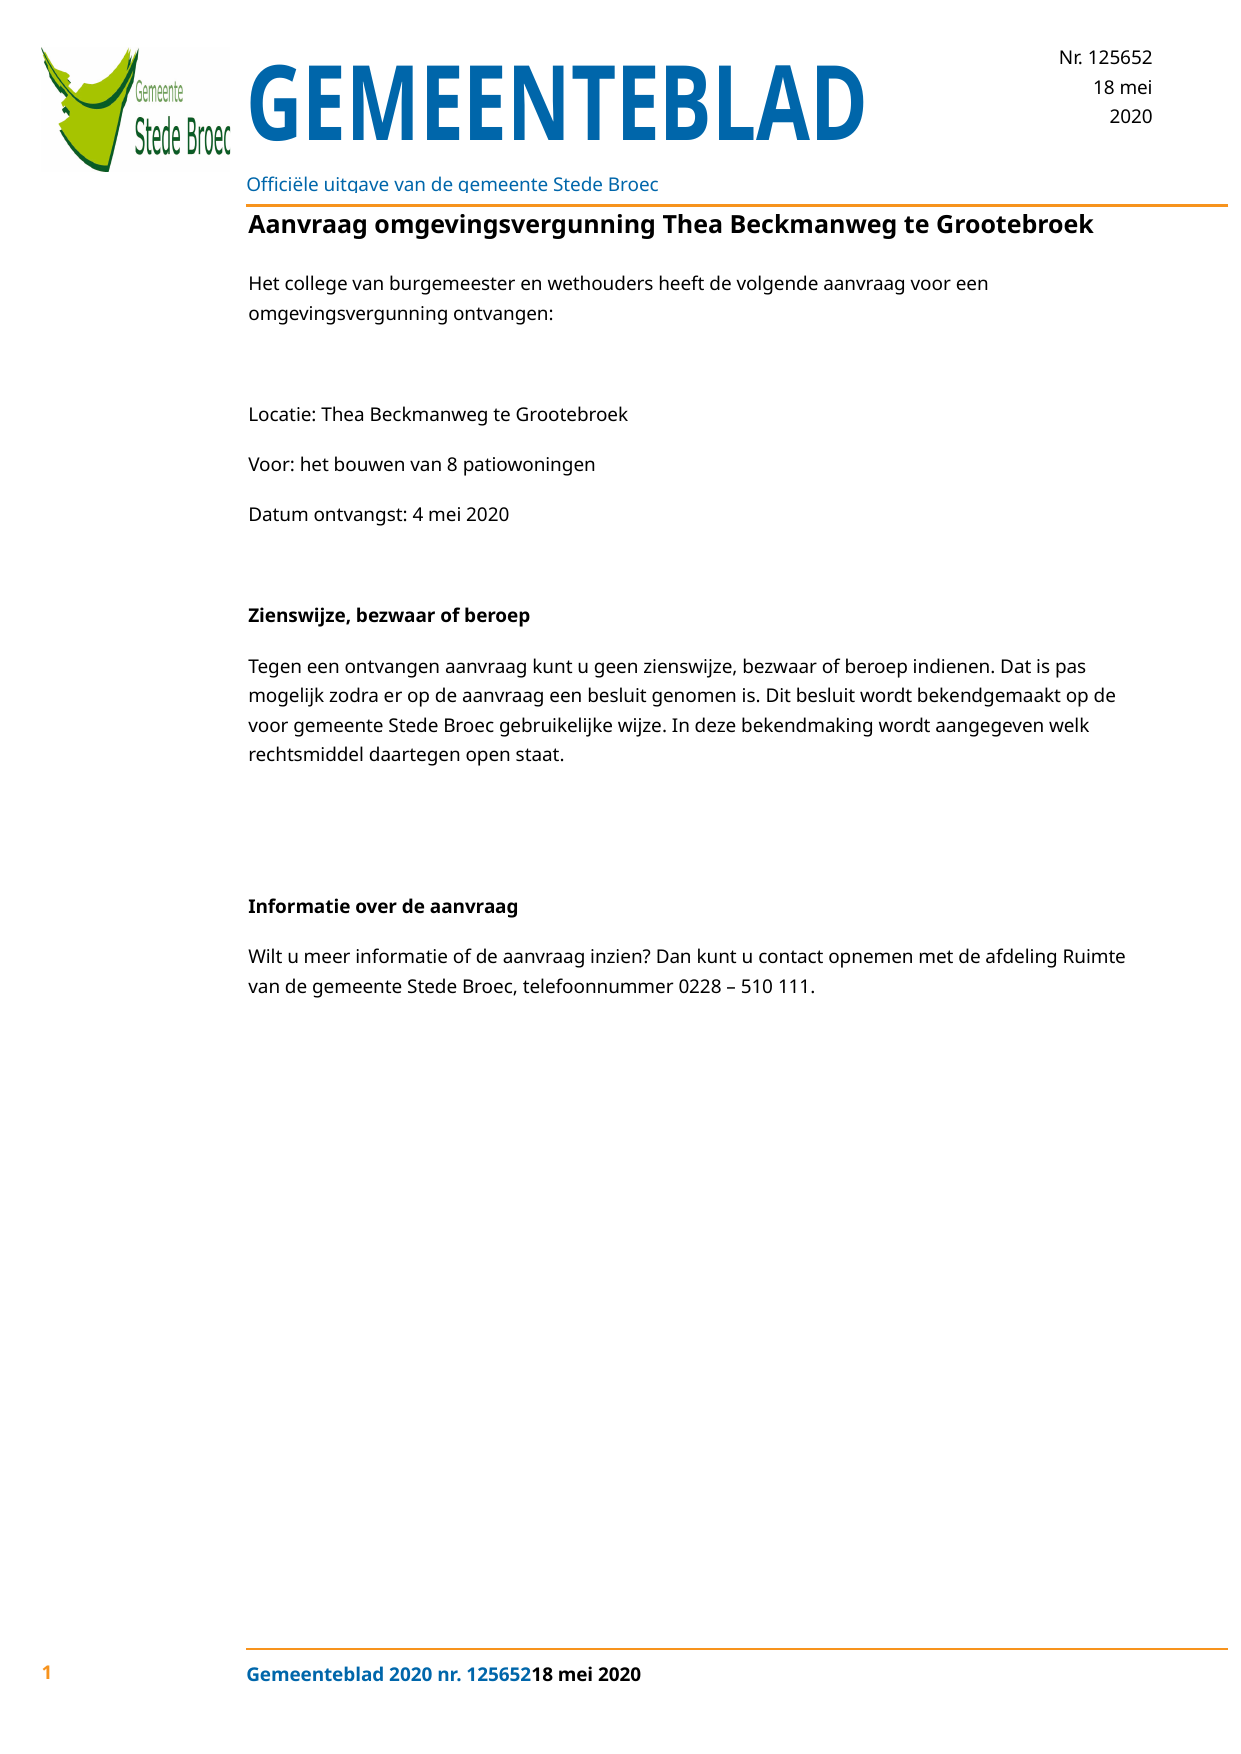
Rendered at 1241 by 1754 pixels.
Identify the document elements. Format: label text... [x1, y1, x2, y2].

text Tegen een ontvangen aanvraag kunt u geen zienswijze, bezwaar of beroep indienen. Dat is pas mogelijk zodra er op de aanvraag een besluit genomen is. Dit besluit wordt bekendgemaakt op de voor gemeente Stede Broec gebruikelijke wijze. In deze bekendmaking wordt aangegeven welk rechtsmiddel daartegen open staat. [248, 653, 1152, 767]
text Locatie: Thea Beckmanweg te Grootebroek [248, 401, 1152, 426]
picture [41, 47, 231, 172]
text Aanvraag omgevingsvergunning Thea Beckmanweg te Grootebroek [248, 207, 1152, 241]
text Voor: het bouwen van 8 patiowoningen [248, 451, 1152, 477]
text Het college van burgemeester en wethouders heeft de volgende aanvraag voor een omgevingsvergunning ontvangen: [248, 270, 1152, 326]
text Zienswijze, bezwaar of beroep [248, 602, 1152, 628]
text Wilt u meer informatie of de aanvraag inzien? Dan kunt u contact opnemen met de afdeling Ruimte van de gemeente Stede Broec, telefoonnummer 0228 – 510 111. [248, 943, 1152, 998]
text Datum ontvangst: 4 mei 2020 [248, 502, 1152, 527]
text Informatie over de aanvraag [248, 893, 1152, 918]
